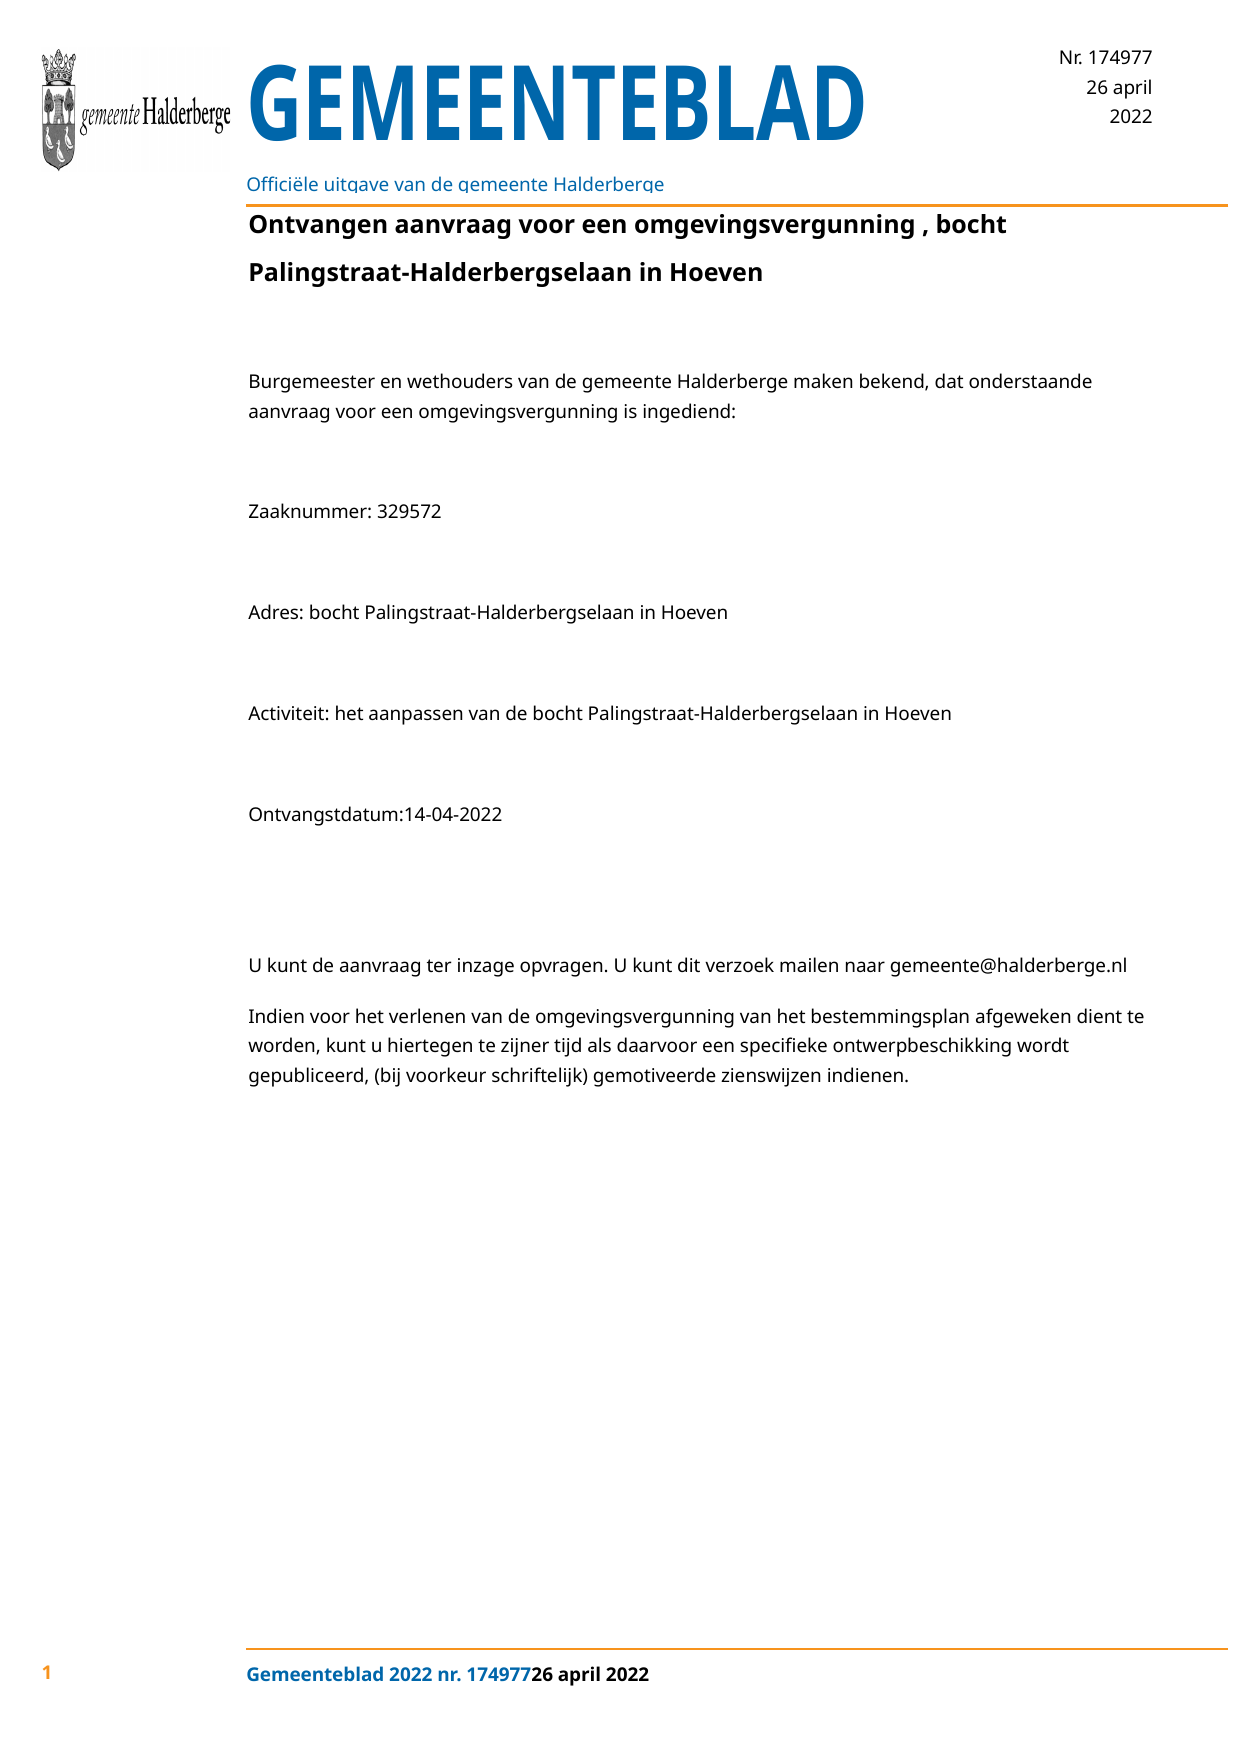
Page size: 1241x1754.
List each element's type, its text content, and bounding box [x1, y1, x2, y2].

text Indien voor het verlenen van de omgevingsvergunning van het bestemmingsplan afgeweken dient te worden, kunt u hiertegen te zijner tijd als daarvoor een specifieke ontwerpbeschikking wordt gepubliceerd, (bij voorkeur schriftelijk) gemotiveerde zienswijzen indienen. [248, 1003, 1152, 1088]
text Activiteit: het aanpassen van de bocht Palingstraat-Halderbergselaan in Hoeven [248, 700, 1152, 726]
text U kunt de aanvraag ter inzage opvragen. U kunt dit verzoek mailen naar gemeente@halderberge.nl [248, 952, 1152, 978]
text Adres: bocht Palingstraat-Halderbergselaan in Hoeven [248, 599, 1152, 625]
picture [41, 47, 231, 172]
text Zaaknummer: 329572 [248, 499, 1152, 524]
text Ontvangstdatum:14-04-2022 [248, 801, 1152, 827]
text Burgemeester en wethouders van de gemeente Halderberge maken bekend, dat onderstaande aanvraag voor een omgevingsvergunning is ingediend: [248, 368, 1152, 424]
text Ontvangen aanvraag voor een omgevingsvergunning , bocht Palingstraat-Halderbergselaan in Hoeven [248, 207, 1152, 288]
